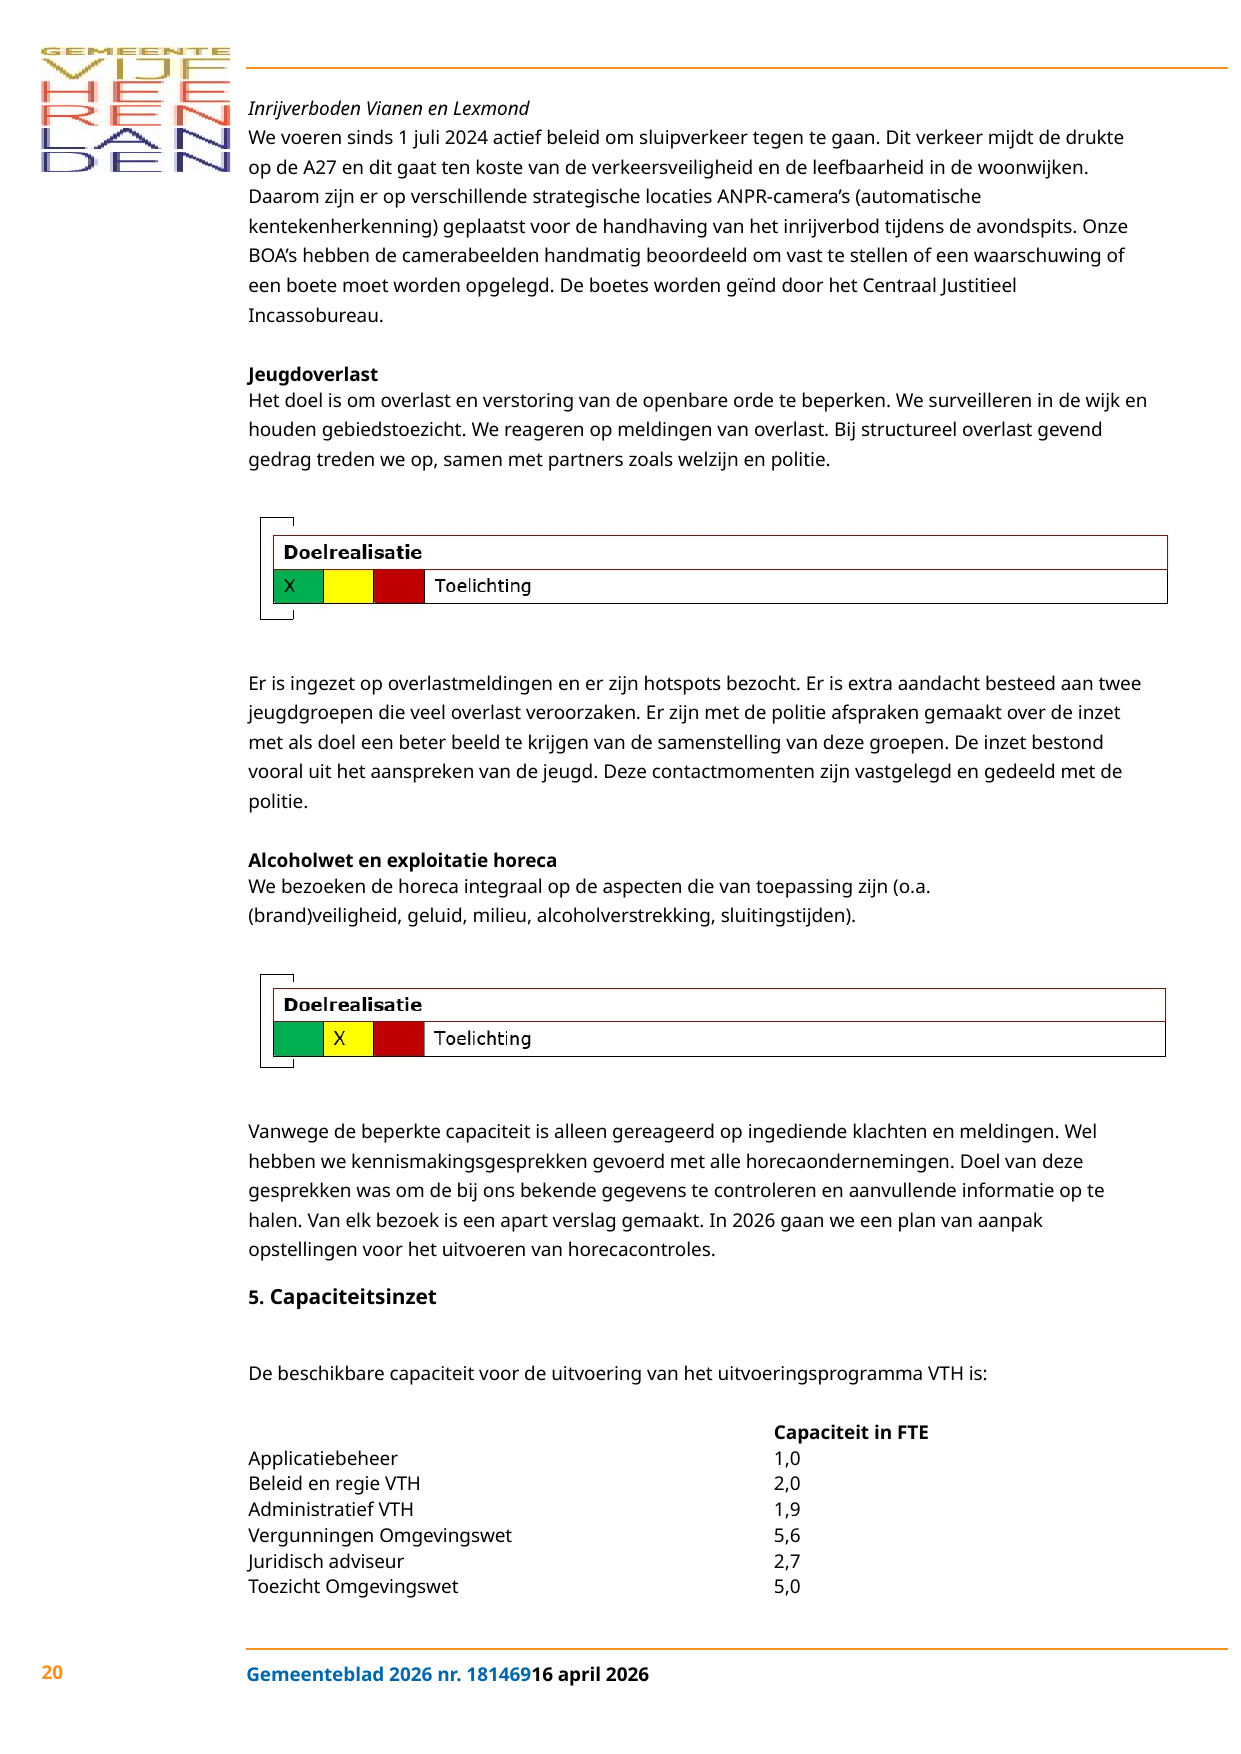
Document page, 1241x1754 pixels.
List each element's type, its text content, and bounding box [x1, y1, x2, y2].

table_cell 1,0 [774, 1445, 1152, 1471]
text De beschikbare capaciteit voor de uitvoering van het uitvoeringsprogramma VTH is: [248, 1360, 1152, 1386]
text Inrijverboden Vianen en Lexmond [248, 95, 1152, 121]
table_cell 2,7 [774, 1548, 1152, 1573]
table_cell 1,9 [774, 1496, 1152, 1522]
table_cell 5,6 [774, 1522, 1152, 1548]
text Vanwege de beperkte capaciteit is alleen gereageerd op ingediende klachten en meldingen. Wel hebben we kennismakingsgesprekken gevoerd met alle horecaondernemingen. Doel van deze gesprekken was om de bij ons bekende gegevens te controleren en aanvullende informatie op te halen. Van elk bezoek is een apart verslag gemaakt. In 2026 gaan we een plan van aanpak opstellingen voor het uitvoeren van horecacontroles. [248, 1118, 1152, 1262]
text We voeren sinds 1 juli 2024 actief beleid om sluipverkeer tegen te gaan. Dit verkeer mijdt de drukte op de A27 en dit gaat ten koste van de verkeersveiligheid en de leefbaarheid in de woonwijken. Daarom zijn er op verschillende strategische locaties ANPR-camera’s (automatische kentekenherkenning) geplaatst voor de handhaving van het inrijverbod tijdens de avondspits. Onze BOA’s hebben de camerabeelden handmatig beoordeeld om vast te stellen of een waarschuwing of een boete moet worden opgelegd. De boetes worden geïnd door het Centraal Justitieel Incassobureau. [248, 124, 1152, 328]
table_cell Applicatiebeheer [248, 1445, 774, 1471]
table_cell Beleid en regie VTH [248, 1471, 774, 1496]
picture [41, 47, 231, 172]
picture [268, 526, 1173, 610]
table_header [248, 1419, 774, 1445]
text (brand)veiligheid, geluid, milieu, alcoholverstrekking, sluitingstijden). [248, 903, 1152, 928]
table_cell Juridisch adviseur [248, 1548, 774, 1573]
text Jeugdoverlast [248, 361, 1152, 387]
picture [268, 982, 1173, 1059]
text 5. Capaciteitsinzet [248, 1282, 1152, 1311]
text Alcoholwet en exploitatie horeca [248, 847, 1152, 873]
table_header Capaciteit in FTE [774, 1419, 1152, 1445]
text Er is ingezet op overlastmeldingen en er zijn hotspots bezocht. Er is extra aandacht besteed aan twee jeugdgroepen die veel overlast veroorzaken. Er zijn met de politie afspraken gemaakt over de inzet met als doel een beter beeld te krijgen van de samenstelling van deze groepen. De inzet bestond vooral uit het aanspreken van de jeugd. Deze contactmomenten zijn vastgelegd en gedeeld met de politie. [248, 670, 1152, 814]
table_cell 5,0 [774, 1574, 1152, 1599]
table_cell 2,0 [774, 1471, 1152, 1496]
table_cell Vergunningen Omgevingswet [248, 1522, 774, 1548]
text We bezoeken de horeca integraal op de aspecten die van toepassing zijn (o.a. [248, 873, 1152, 899]
table_cell Administratief VTH [248, 1496, 774, 1522]
table_cell Toezicht Omgevingswet [248, 1574, 774, 1599]
text Het doel is om overlast en verstoring van de openbare orde te beperken. We surveilleren in de wijk en houden gebiedstoezicht. We reageren op meldingen van overlast. Bij structureel overlast gevend gedrag treden we op, samen met partners zoals welzijn en politie. [248, 387, 1152, 472]
